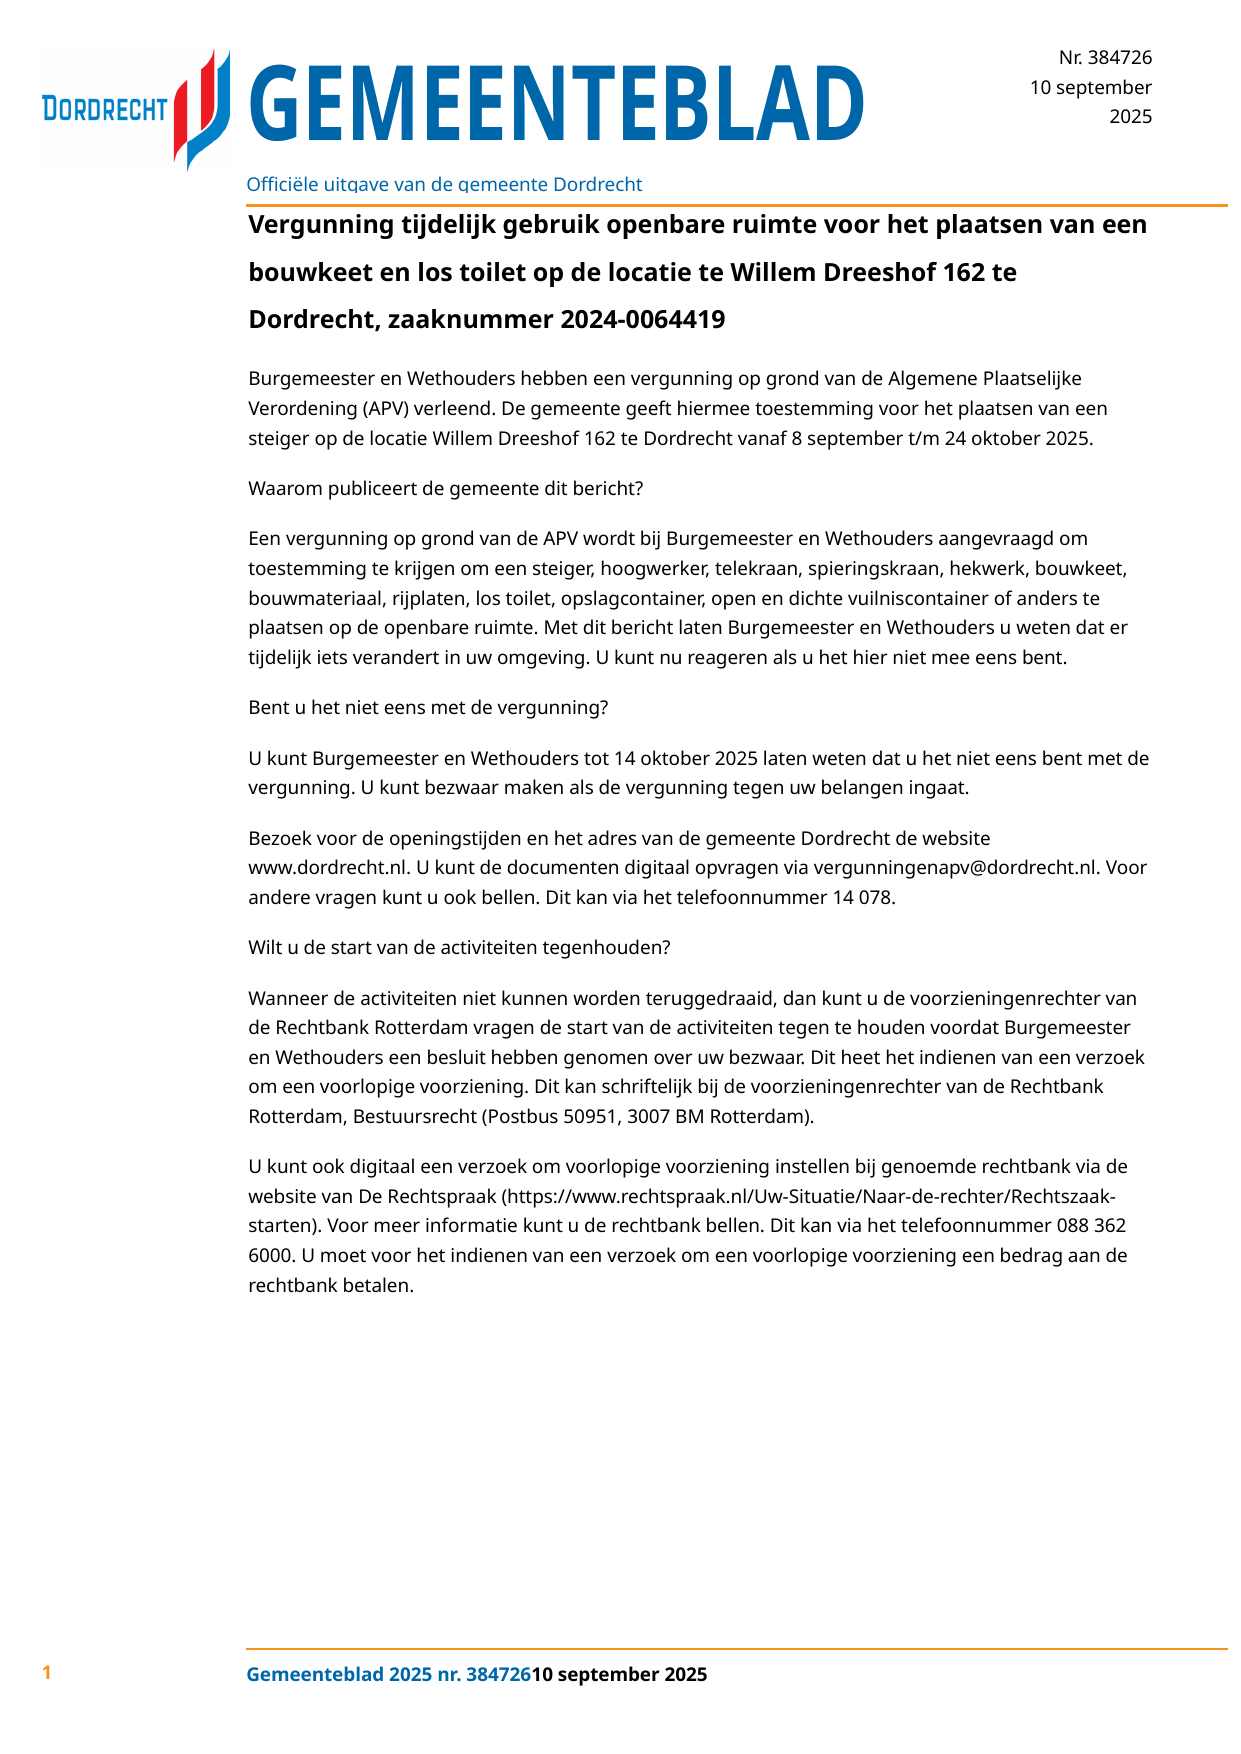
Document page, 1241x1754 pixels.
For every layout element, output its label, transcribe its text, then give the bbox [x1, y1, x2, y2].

text Bent u het niet eens met de vergunning? [248, 694, 1152, 720]
text Wanneer de activiteiten niet kunnen worden teruggedraaid, dan kunt u de voorzieningenrechter van de Rechtbank Rotterdam vragen de start van de activiteiten tegen te houden voordat Burgemeester en Wethouders een besluit hebben genomen over uw bezwaar. Dit heet het indienen van een verzoek om een voorlopige voorziening. Dit kan schriftelijk bij de voorzieningenrechter van de Rechtbank Rotterdam, Bestuursrecht (Postbus 50951, 3007 BM Rotterdam). [248, 985, 1152, 1129]
text U kunt Burgemeester en Wethouders tot 14 oktober 2025 laten weten dat u het niet eens bent met de vergunning. U kunt bezwaar maken als de vergunning tegen uw belangen ingaat. [248, 745, 1152, 800]
picture [41, 47, 231, 172]
text Vergunning tijdelijk gebruik openbare ruimte voor het plaatsen van een bouwkeet en los toilet op de locatie te Willem Dreeshof 162 te Dordrecht, zaaknummer 2024-0064419 [248, 207, 1152, 336]
text Wilt u de start van de activiteiten tegenhouden? [248, 934, 1152, 960]
text Bezoek voor de openingstijden en het adres van de gemeente Dordrecht de website www.dordrecht.nl. U kunt de documenten digitaal opvragen via vergunningenapv@dordrecht.nl. Voor andere vragen kunt u ook bellen. Dit kan via het telefoonnummer 14 078. [248, 825, 1152, 909]
text Burgemeester en Wethouders hebben een vergunning op grond van de Algemene Plaatselijke Verordening (APV) verleend. De gemeente geeft hiermee toestemming voor het plaatsen van een steiger op de locatie Willem Dreeshof 162 te Dordrecht vanaf 8 september t/m 24 oktober 2025. [248, 366, 1152, 450]
text U kunt ook digitaal een verzoek om voorlopige voorziening instellen bij genoemde rechtbank via de website van De Rechtspraak (https://www.rechtspraak.nl/Uw-Situatie/Naar-de-rechter/Rechtszaak-starten). Voor meer informatie kunt u de rechtbank bellen. Dit kan via het telefoonnummer 088 362 6000. U moet voor het indienen van een verzoek om een voorlopige voorziening een bedrag aan de rechtbank betalen. [248, 1153, 1152, 1297]
text Waarom publiceert de gemeente dit bericht? [248, 475, 1152, 501]
text Een vergunning op grond van de APV wordt bij Burgemeester en Wethouders aangevraagd om toestemming te krijgen om een steiger, hoogwerker, telekraan, spieringskraan, hekwerk, bouwkeet, bouwmateriaal, rijplaten, los toilet, opslagcontainer, open en dichte vuilniscontainer of anders te plaatsen op de openbare ruimte. Met dit bericht laten Burgemeester en Wethouders u weten dat er tijdelijk iets verandert in uw omgeving. U kunt nu reageren als u het hier niet mee eens bent. [248, 526, 1152, 669]
